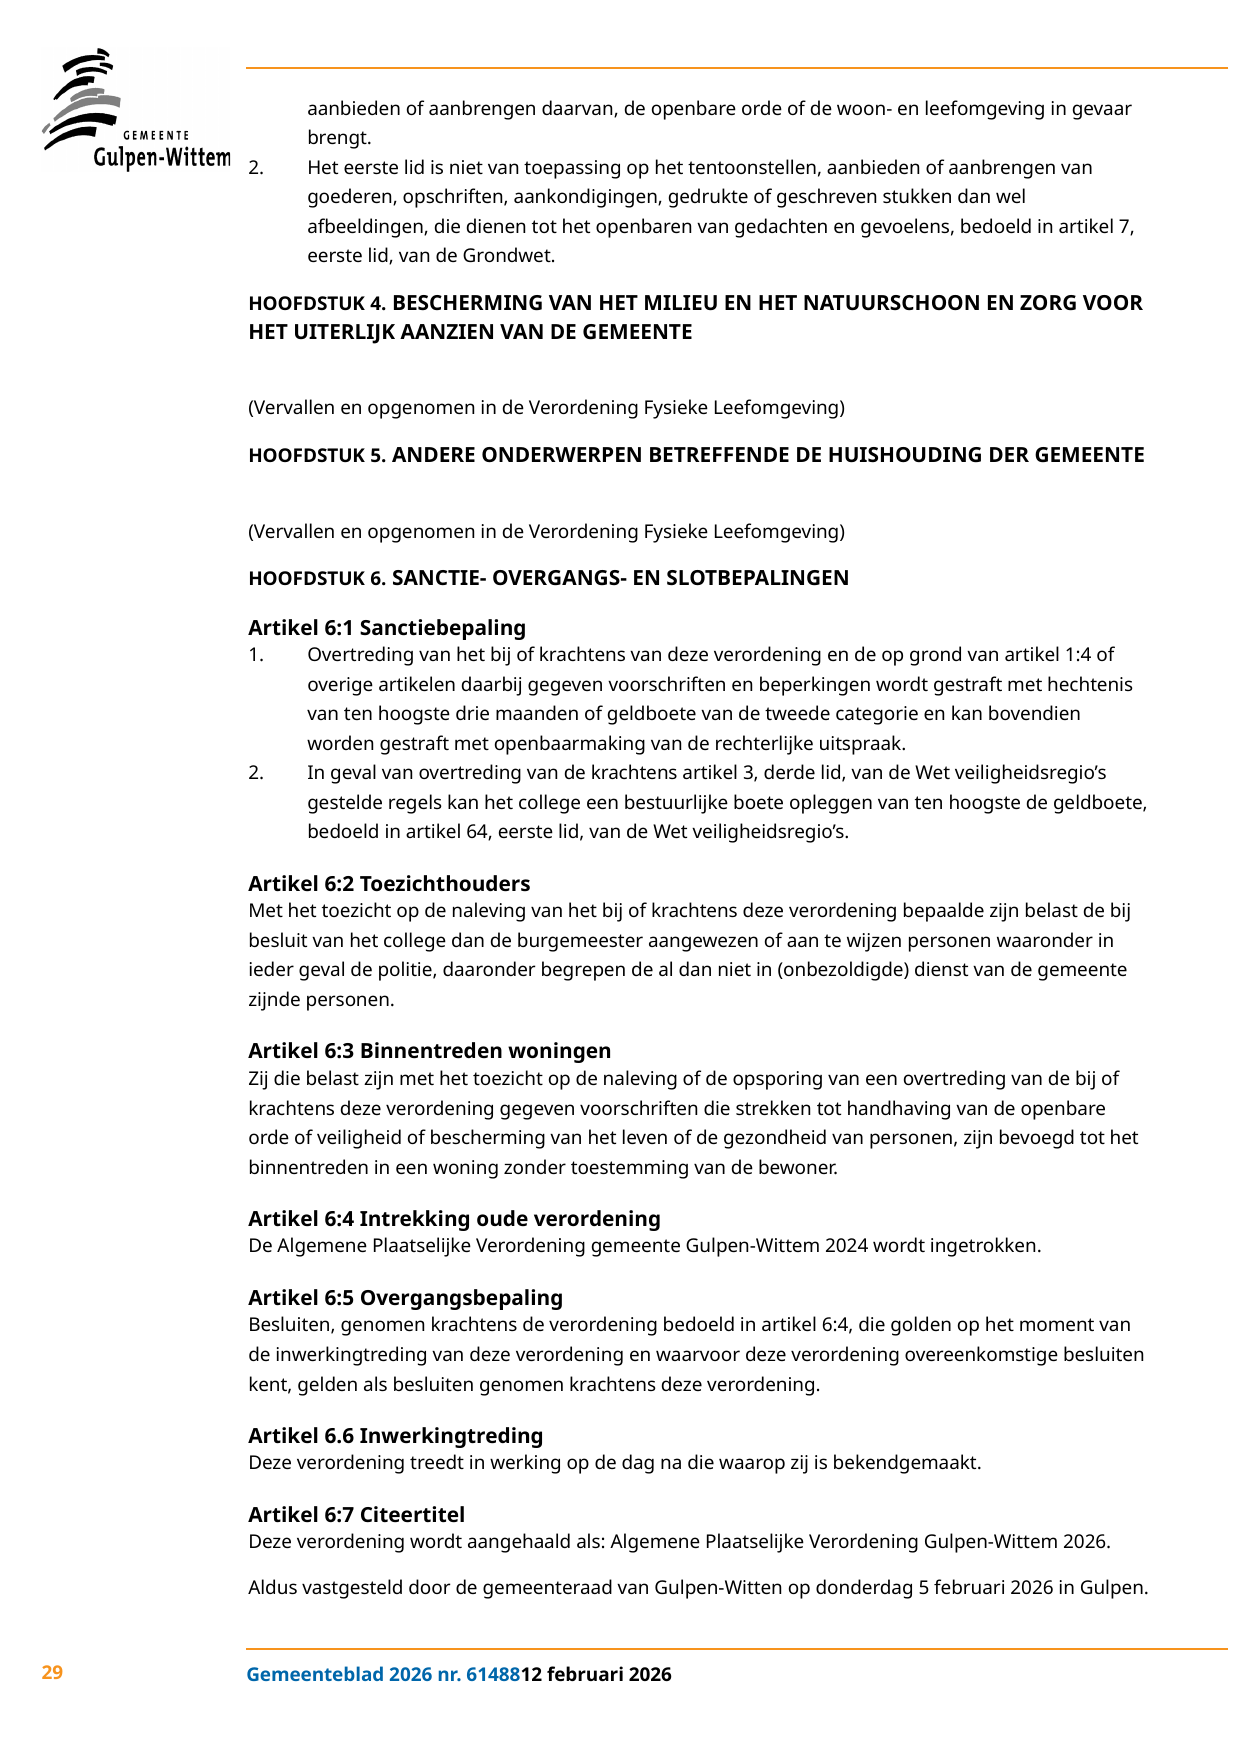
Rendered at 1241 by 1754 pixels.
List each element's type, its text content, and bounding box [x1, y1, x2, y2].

list Overtreding van het bij of krachtens van deze verordening en de op grond van artikel 1:4 of overige artikelen daarbij gegeven voorschriften en beperkingen wordt gestraft met hechtenis van ten hoogste drie maanden of geldboete van de tweede categorie en kan bovendien worden gestraft met openbaarmaking van de rechterlijke uitspraak. [248, 641, 1152, 756]
text Artikel 6:5 Overgangsbepaling [248, 1283, 1152, 1312]
list aanbieden of aanbrengen daarvan, de openbare orde of de woon- en leefomgeving in gevaar brengt. [248, 95, 1152, 150]
text Artikel 6:1 Sanctiebepaling [248, 613, 1152, 641]
text Artikel 6:2 Toezichthouders [248, 869, 1152, 897]
text Artikel 6:7 Citeertitel [248, 1500, 1152, 1528]
text HOOFDSTUK 6. SANCTIE- OVERGANGS- EN SLOTBEPALINGEN [248, 563, 1152, 592]
text (Vervallen en opgenomen in de Verordening Fysieke Leefomgeving) [248, 518, 1152, 543]
text Artikel 6:4 Intrekking oude verordening [248, 1204, 1152, 1233]
text Besluiten, genomen krachtens de verordening bedoeld in artikel 6:4, die golden op het moment van de inwerkingtreding van deze verordening en waarvoor deze verordening overeenkomstige besluiten kent, gelden als besluiten genomen krachtens deze verordening. [248, 1312, 1152, 1396]
text Zij die belast zijn met het toezicht op de naleving of de opsporing van een overtreding van de bij of krachtens deze verordening gegeven voorschriften die strekken tot handhaving van de openbare orde of veiligheid of bescherming van het leven of de gezondheid van personen, zijn bevoegd tot het binnentreden in een woning zonder toestemming van de bewoner. [248, 1065, 1152, 1179]
text Artikel 6:3 Binnentreden woningen [248, 1037, 1152, 1065]
text (Vervallen en opgenomen in de Verordening Fysieke Leefomgeving) [248, 394, 1152, 420]
list In geval van overtreding van de krachtens artikel 3, derde lid, van de Wet veiligheidsregio’s gestelde regels kan het college een bestuurlijke boete opleggen van ten hoogste de geldboete, bedoeld in artikel 64, eerste lid, van de Wet veiligheidsregio’s. [248, 759, 1152, 844]
text HOOFDSTUK 5. ANDERE ONDERWERPEN BETREFFENDE DE HUISHOUDING DER GEMEENTE [248, 440, 1152, 468]
text HOOFDSTUK 4. BESCHERMING VAN HET MILIEU EN HET NATUURSCHOON EN ZORG VOOR HET UITERLIJK AANZIEN VAN DE GEMEENTE [248, 288, 1152, 345]
text Deze verordening treedt in werking op de dag na die waarop zij is bekendgemaakt. [248, 1449, 1152, 1475]
text Deze verordening wordt aangehaald als: Algemene Plaatselijke Verordening Gulpen-Wittem 2026. [248, 1528, 1152, 1554]
picture [41, 47, 231, 172]
text De Algemene Plaatselijke Verordening gemeente Gulpen-Wittem 2024 wordt ingetrokken. [248, 1233, 1152, 1258]
list Het eerste lid is niet van toepassing op het tentoonstellen, aanbieden of aanbrengen van goederen, opschriften, aankondigingen, gedrukte of geschreven stukken dan wel afbeeldingen, die dienen tot het openbaren van gedachten en gevoelens, bedoeld in artikel 7, eerste lid, van de Grondwet. [248, 154, 1152, 268]
text Met het toezicht op de naleving van het bij of krachtens deze verordening bepaalde zijn belast de bij besluit van het college dan de burgemeester aangewezen of aan te wijzen personen waaronder in ieder geval de politie, daaronder begrepen de al dan niet in (onbezoldigde) dienst van de gemeente zijnde personen. [248, 897, 1152, 1012]
text Artikel 6.6 Inwerkingtreding [248, 1421, 1152, 1449]
text Aldus vastgesteld door de gemeenteraad van Gulpen-Witten op donderdag 5 februari 2026 in Gulpen. [248, 1574, 1152, 1600]
